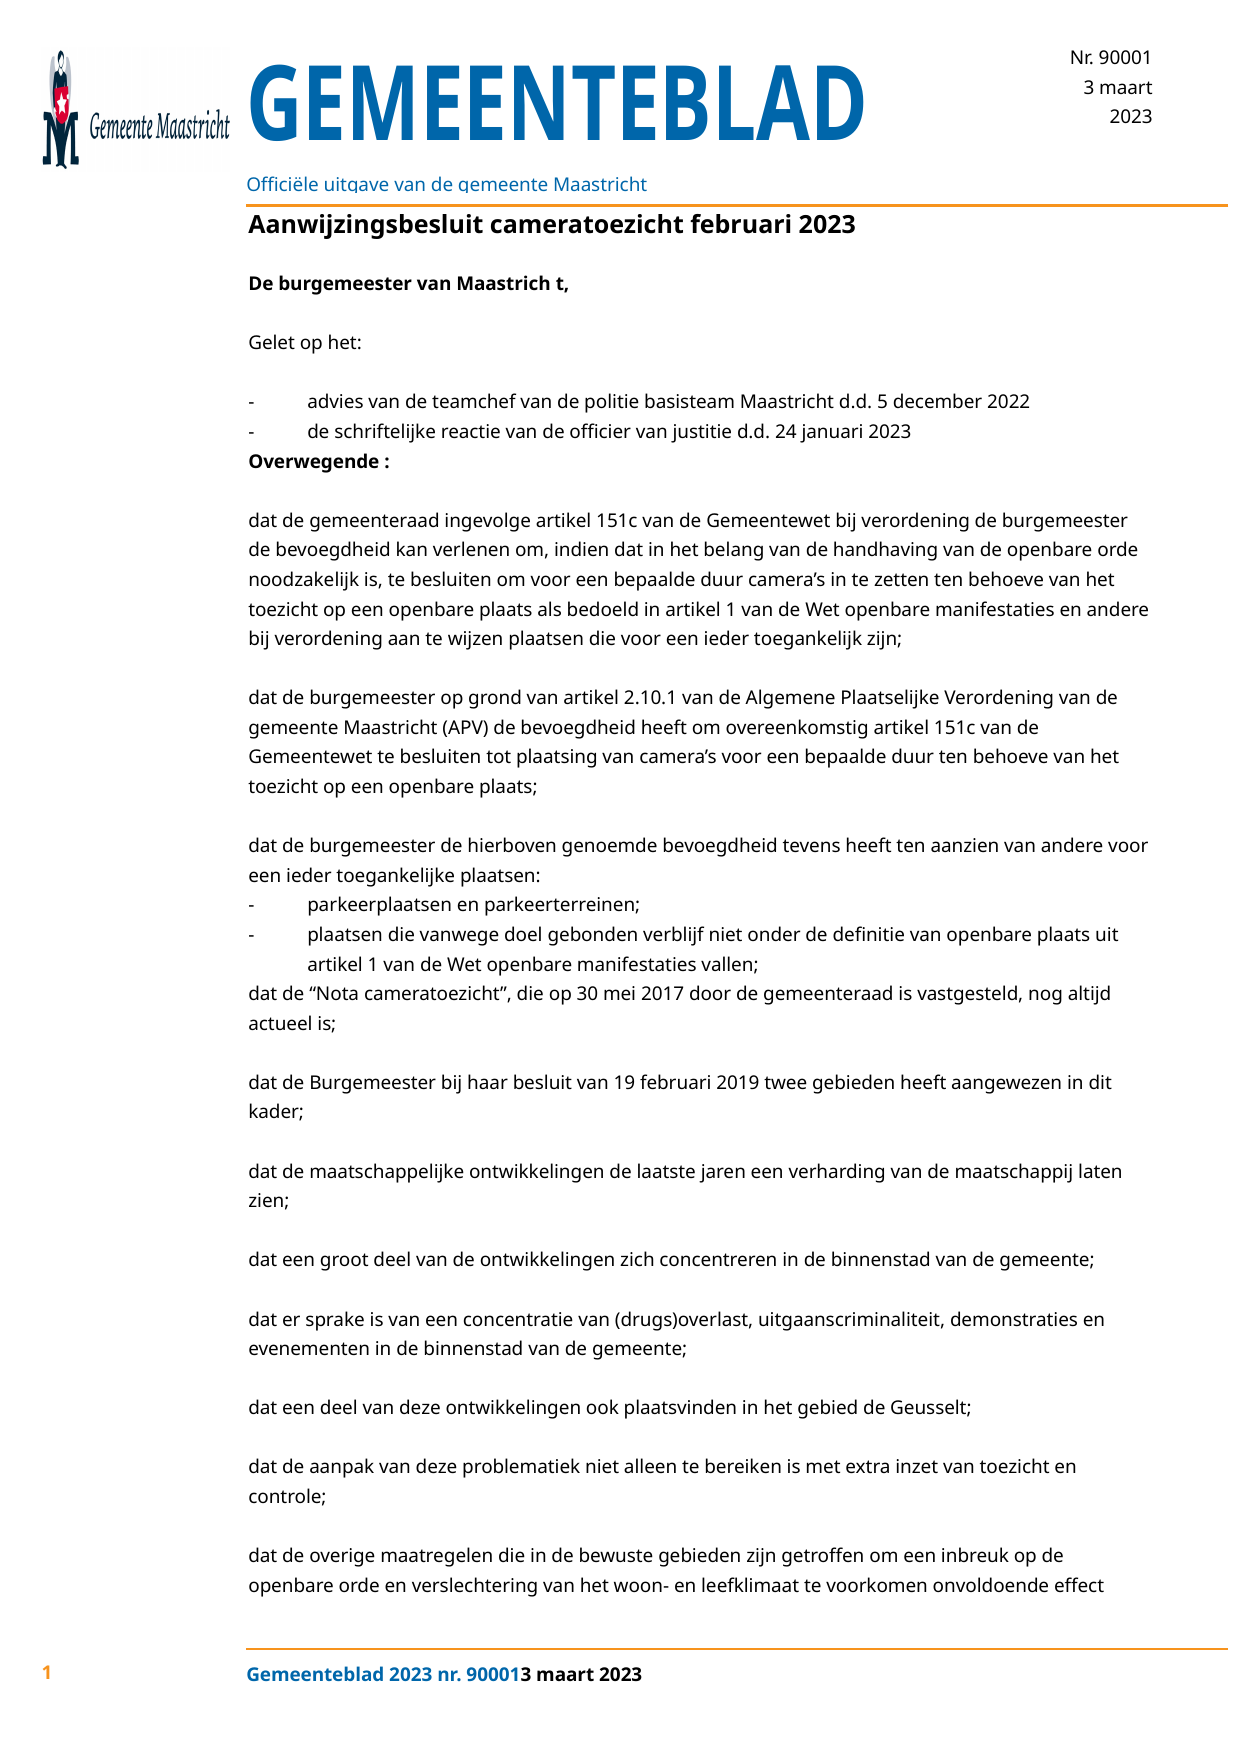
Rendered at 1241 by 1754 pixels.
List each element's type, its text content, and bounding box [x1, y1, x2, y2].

text dat een groot deel van de ontwikkelingen zich concentreren in de binnenstad van de gemeente; [248, 1247, 1152, 1272]
text Gelet op het: [248, 329, 1152, 355]
picture [41, 47, 231, 172]
list parkeerplaatsen en parkeerterreinen; [248, 892, 1152, 917]
text De burgemeester van Maastrich t, [248, 270, 1152, 296]
text dat de Burgemeester bij haar besluit van 19 februari 2019 twee gebieden heeft aangewezen in dit kader; [248, 1069, 1152, 1124]
text Aanwijzingsbesluit cameratoezicht februari 2023 [248, 207, 1152, 241]
text dat de gemeenteraad ingevolge artikel 151c van de Gemeentewet bij verordening de burgemeester de bevoegdheid kan verlenen om, indien dat in het belang van de handhaving van de openbare orde noodzakelijk is, te besluiten om voor een bepaalde duur camera’s in te zetten ten behoeve van het toezicht op een openbare plaats als bedoeld in artikel 1 van de Wet openbare manifestaties en andere bij verordening aan te wijzen plaatsen die voor een ieder toegankelijk zijn; [248, 507, 1152, 651]
list plaatsen die vanwege doel gebonden verblijf niet onder de definitie van openbare plaats uit artikel 1 van de Wet openbare manifestaties vallen; [248, 921, 1152, 976]
text dat er sprake is van een concentratie van (drugs)overlast, uitgaanscriminaliteit, demonstraties en evenementen in de binnenstad van de gemeente; [248, 1306, 1152, 1361]
text dat de burgemeester de hierboven genoemde bevoegdheid tevens heeft ten aanzien van andere voor een ieder toegankelijke plaatsen: [248, 832, 1152, 888]
text dat de “Nota cameratoezicht”, die op 30 mei 2017 door de gemeenteraad is vastgesteld, nog altijd actueel is; [248, 980, 1152, 1036]
text dat de burgemeester op grond van artikel 2.10.1 van de Algemene Plaatselijke Verordening van de gemeente Maastricht (APV) de bevoegdheid heeft om overeenkomstig artikel 151c van de Gemeentewet te besluiten tot plaatsing van camera’s voor een bepaalde duur ten behoeve van het toezicht op een openbare plaats; [248, 684, 1152, 799]
text dat een deel van deze ontwikkelingen ook plaatsvinden in het gebied de Geusselt; [248, 1394, 1152, 1420]
text dat de aanpak van deze problematiek niet alleen te bereiken is met extra inzet van toezicht en controle; [248, 1454, 1152, 1509]
text Overwegende : [248, 448, 1152, 473]
text dat de maatschappelijke ontwikkelingen de laatste jaren een verharding van de maatschappij laten zien; [248, 1158, 1152, 1213]
list de schriftelijke reactie van de officier van justitie d.d. 24 januari 2023 [248, 418, 1152, 444]
text dat de overige maatregelen die in de bewuste gebieden zijn getroffen om een inbreuk op de openbare orde en verslechtering van het woon- en leefklimaat te voorkomen onvoldoende effect [248, 1542, 1152, 1598]
list advies van de teamchef van de politie basisteam Maastricht d.d. 5 december 2022 [248, 389, 1152, 414]
